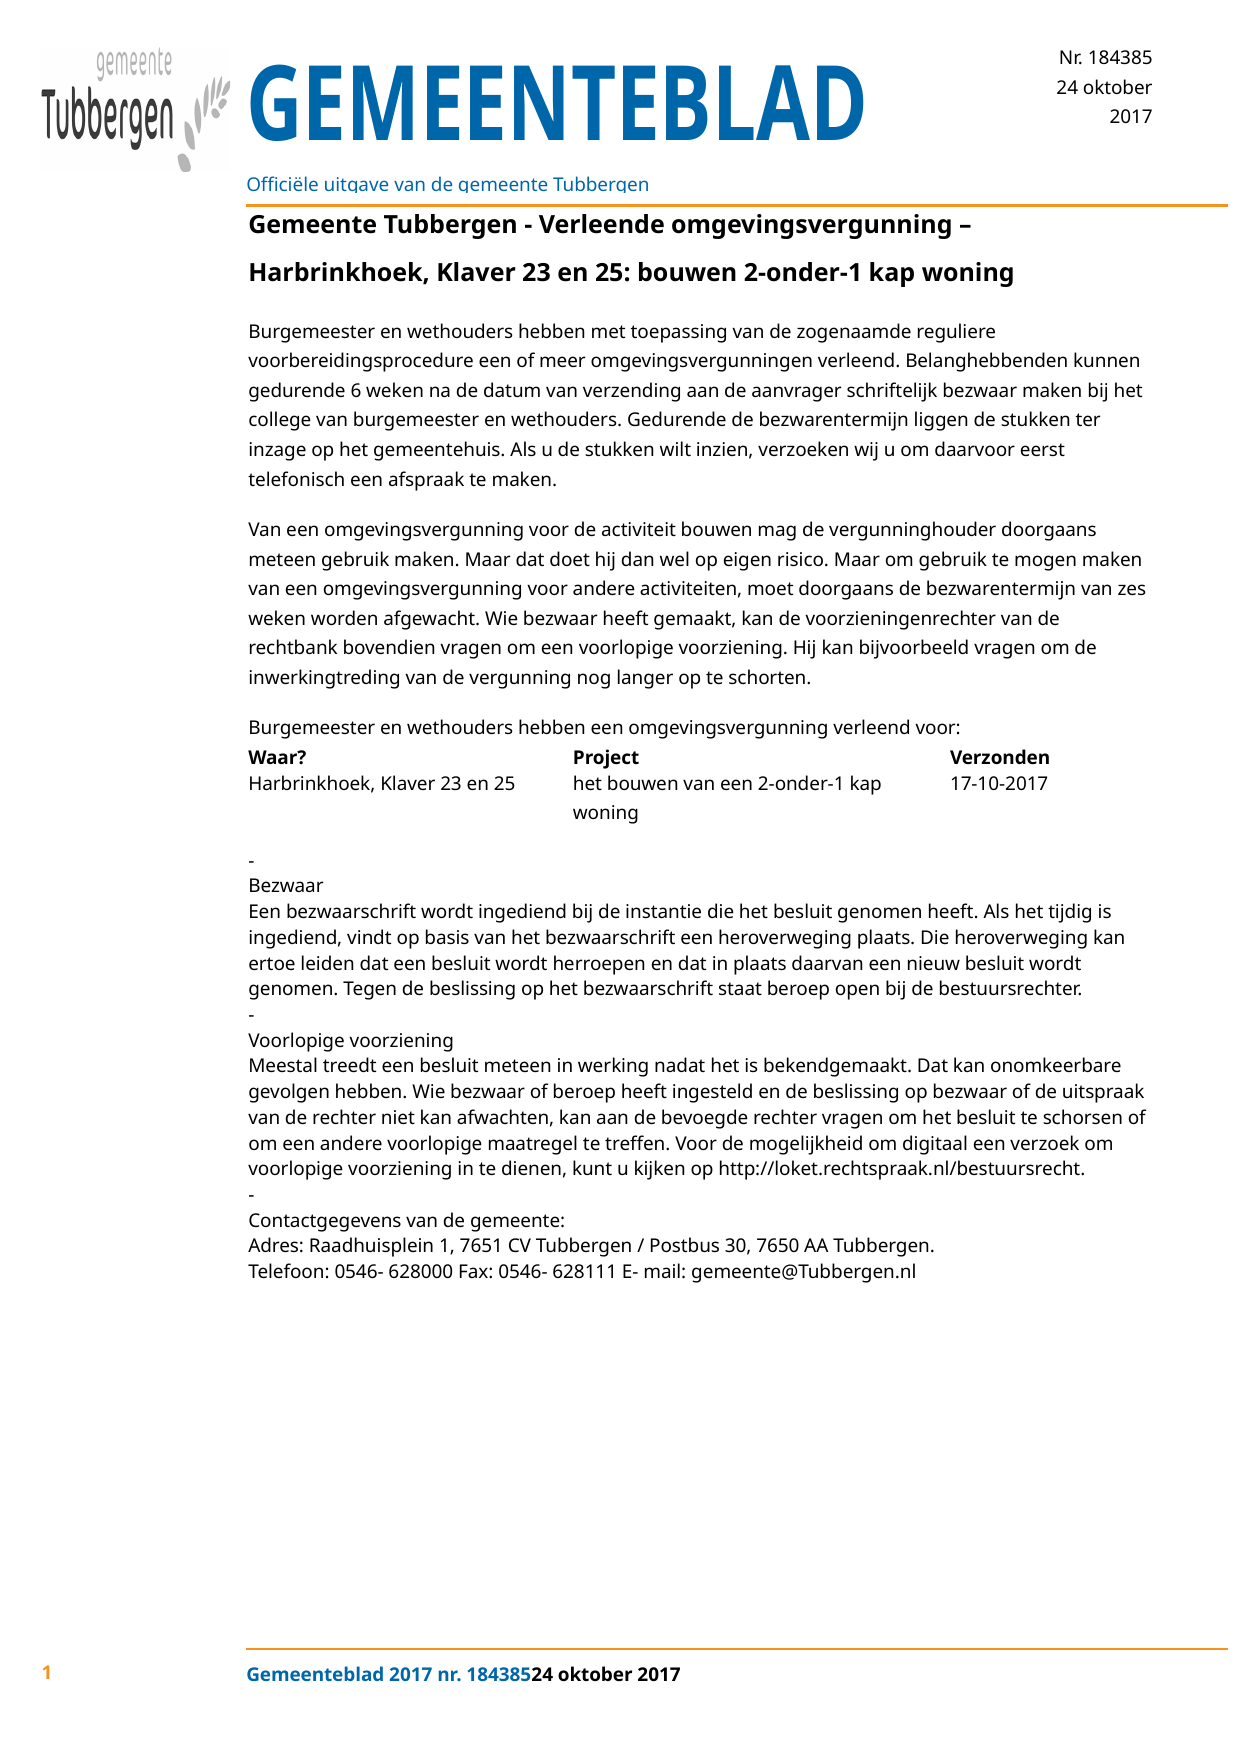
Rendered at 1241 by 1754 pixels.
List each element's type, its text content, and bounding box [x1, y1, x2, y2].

text Telefoon: 0546- 628000 Fax: 0546- 628111 E- mail: gemeente@Tubbergen.nl [248, 1258, 1152, 1284]
table_header Waar? [248, 744, 573, 770]
text Meestal treedt een besluit meteen in werking nadat het is bekendgemaakt. Dat kan onomkeerbare gevolgen hebben. Wie bezwaar of beroep heeft ingesteld en de beslissing op bezwaar of de uitspraak van de rechter niet kan afwachten, kan aan de bevoegde rechter vragen om het besluit te schorsen of om een andere voorlopige maatregel te treffen. Voor de mogelijkheid om digitaal een verzoek om voorlopige voorziening in te dienen, kunt u kijken op http://loket.rechtspraak.nl/bestuursrecht. [248, 1053, 1152, 1181]
table_cell het bouwen van een 2-onder-1 kap woning [573, 770, 950, 825]
text - [248, 847, 1152, 872]
text Burgemeester en wethouders hebben een omgevingsvergunning verleend voor: [248, 714, 1152, 740]
picture [41, 47, 231, 172]
table_cell 17-10-2017 [950, 770, 1152, 825]
table_header Verzonden [950, 744, 1152, 770]
text - [248, 1181, 1152, 1207]
text Adres: Raadhuisplein 1, 7651 CV Tubbergen / Postbus 30, 7650 AA Tubbergen. [248, 1233, 1152, 1258]
text Contactgegevens van de gemeente: [248, 1207, 1152, 1233]
text Voorlopige voorziening [248, 1027, 1152, 1053]
table_header Project [573, 744, 950, 770]
text Van een omgevingsvergunning voor de activiteit bouwen mag de vergunninghouder doorgaans meteen gebruik maken. Maar dat doet hij dan wel op eigen risico. Maar om gebruik te mogen maken van een omgevingsvergunning voor andere activiteiten, moet doorgaans de bezwarentermijn van zes weken worden afgewacht. Wie bezwaar heeft gemaakt, kan de voorzieningenrechter van de rechtbank bovendien vragen om een voorlopige voorziening. Hij kan bijvoorbeeld vragen om de inwerkingtreding van de vergunning nog langer op te schorten. [248, 516, 1152, 690]
text Een bezwaarschrift wordt ingediend bij de instantie die het besluit genomen heeft. Als het tijdig is ingediend, vindt op basis van het bezwaarschrift een heroverweging plaats. Die heroverweging kan ertoe leiden dat een besluit wordt herroepen en dat in plaats daarvan een nieuw besluit wordt genomen. Tegen de beslissing op het bezwaarschrift staat beroep open bij de bestuursrechter. [248, 898, 1152, 1001]
table_cell Harbrinkhoek, Klaver 23 en 25 [248, 770, 573, 825]
text Burgemeester en wethouders hebben met toepassing van de zogenaamde reguliere voorbereidingsprocedure een of meer omgevingsvergunningen verleend. Belanghebbenden kunnen gedurende 6 weken na de datum van verzending aan de aanvrager schriftelijk bezwaar maken bij het college van burgemeester en wethouders. Gedurende de bezwarentermijn liggen de stukken ter inzage op het gemeentehuis. Als u de stukken wilt inzien, verzoeken wij u om daarvoor eerst telefonisch een afspraak te maken. [248, 318, 1152, 492]
text - [248, 1001, 1152, 1027]
text Bezwaar [248, 872, 1152, 898]
text Gemeente Tubbergen - Verleende omgevingsvergunning – Harbrinkhoek, Klaver 23 en 25: bouwen 2-onder-1 kap woning [248, 207, 1152, 288]
